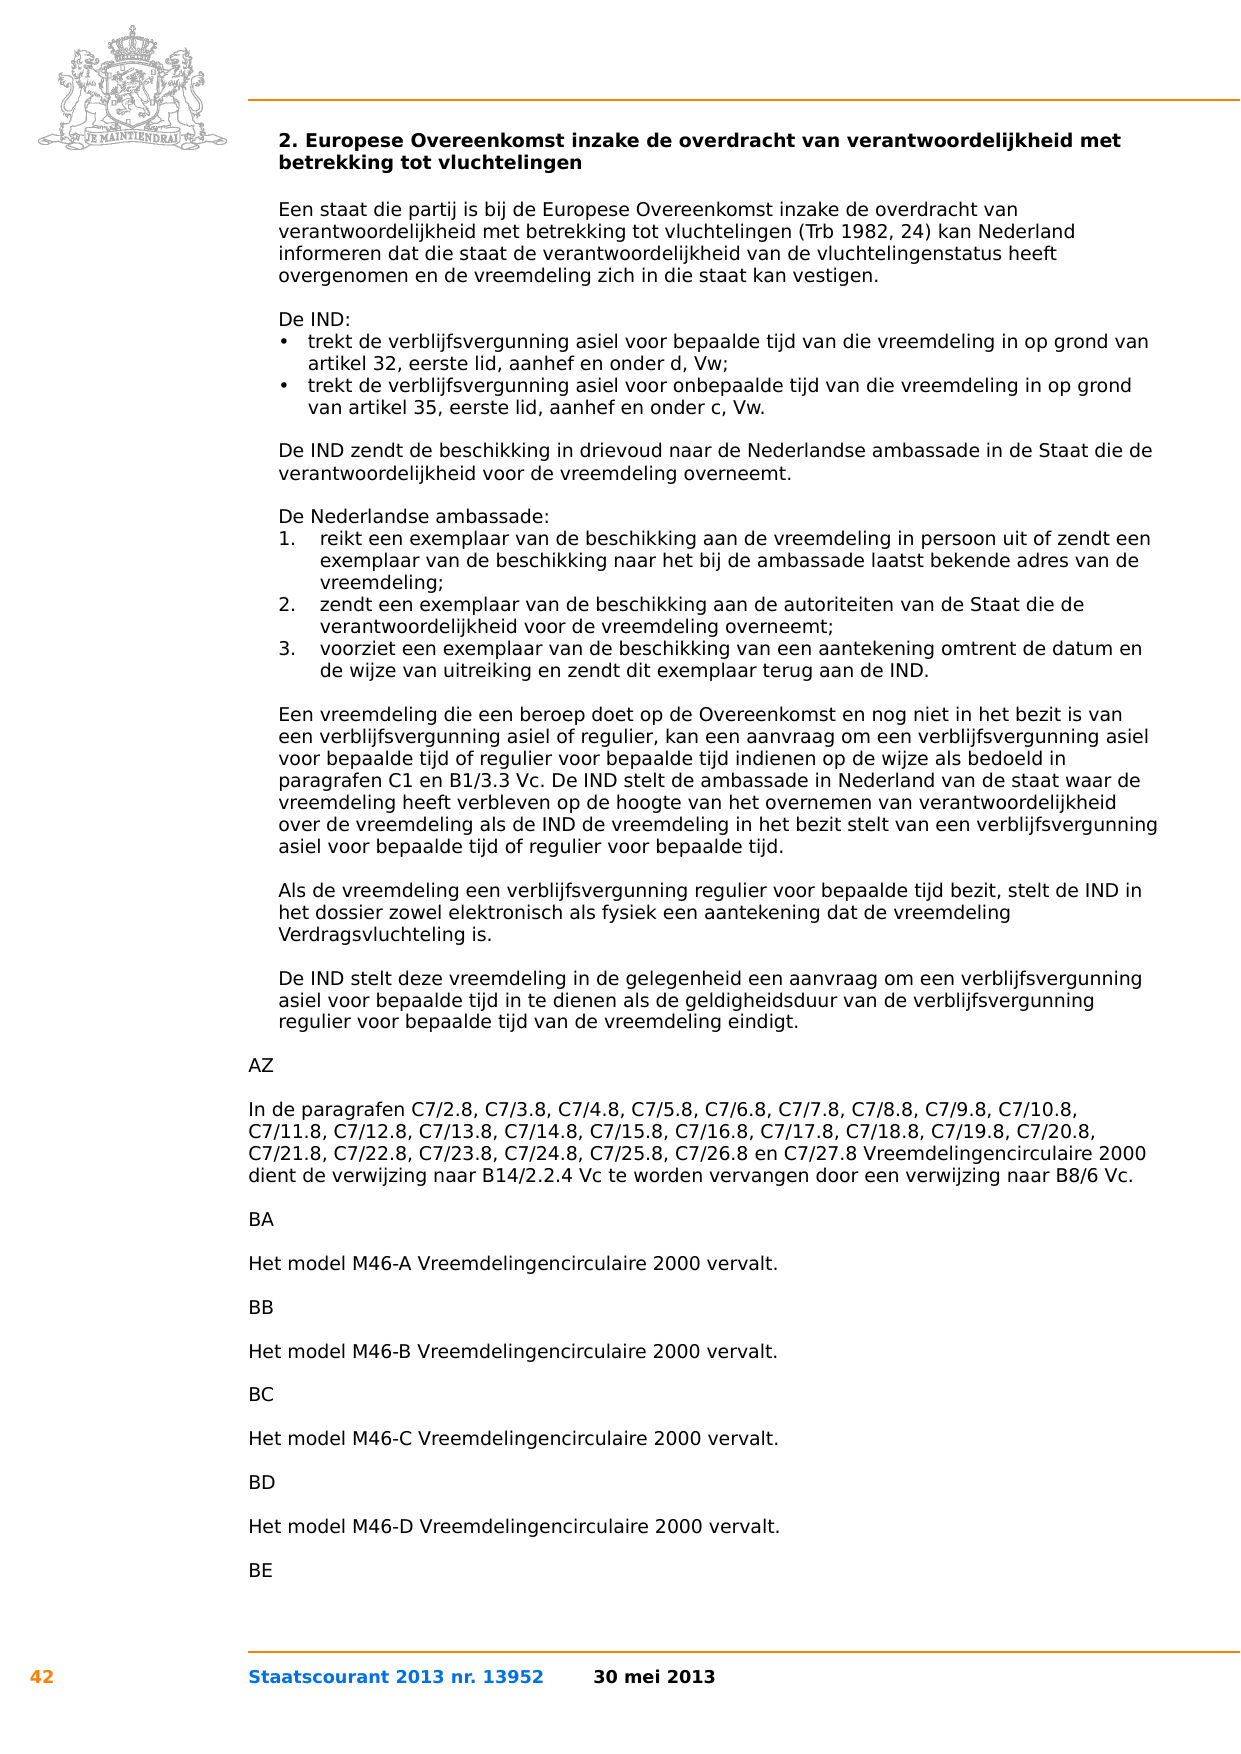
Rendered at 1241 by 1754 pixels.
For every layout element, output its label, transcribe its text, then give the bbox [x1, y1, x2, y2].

text Een staat die partij is bij de Europese Overeenkomst inzake de overdracht van verantwoordelijkheid met betrekking tot vluchtelingen (Trb 1982, 24) kan Nederland informeren dat die staat de verantwoordelijkheid van de vluchtelingenstatus heeft overgenomen en de vreemdeling zich in die staat kan vestigen. [278, 199, 1163, 287]
text • trekt de verblijfsvergunning asiel voor onbepaalde tijd van die vreemdeling in op grond van artikel 35, eerste lid, aanhef en onder c, Vw. [278, 374, 1163, 418]
text AZ [248, 1055, 1163, 1077]
text De IND zendt de beschikking in drievoud naar de Nederlandse ambassade in de Staat die de verantwoordelijkheid voor de vreemdeling overneemt. [278, 440, 1163, 484]
text Het model M46-A Vreemdelingencirculaire 2000 vervalt. [248, 1253, 1163, 1275]
text Het model M46-B Vreemdelingencirculaire 2000 vervalt. [248, 1341, 1163, 1362]
text BE [248, 1560, 1163, 1582]
text BA [248, 1209, 1163, 1231]
text BB [248, 1297, 1163, 1319]
text • trekt de verblijfsvergunning asiel voor bepaalde tijd van die vreemdeling in op grond van artikel 32, eerste lid, aanhef en onder d, Vw; [278, 331, 1163, 374]
text BC [248, 1384, 1163, 1406]
text Een vreemdeling die een beroep doet op de Overeenkomst en nog niet in het bezit is van een verblijfsvergunning asiel of regulier, kan een aanvraag om een verblijfsvergunning asiel voor bepaalde tijd of regulier voor bepaalde tijd indienen op de wijze als bedoeld in paragrafen C1 en B1/3.3 Vc. De IND stelt de ambassade in Nederland van de staat waar de vreemdeling heeft verbleven op de hoogte van het overnemen van verantwoordelijkheid over de vreemdeling als de IND de vreemdeling in het bezit stelt van een verblijfsvergunning asiel voor bepaalde tijd of regulier voor bepaalde tijd. [278, 704, 1163, 858]
text Als de vreemdeling een verblijfsvergunning regulier voor bepaalde tijd bezit, stelt de IND in het dossier zowel elektronisch als fysiek een aantekening dat de vreemdeling Verdragsvluchteling is. [278, 880, 1163, 946]
text Het model M46-D Vreemdelingencirculaire 2000 vervalt. [248, 1516, 1163, 1538]
picture [38, 25, 227, 150]
subtitle 2. Europese Overeenkomst inzake de overdracht van verantwoordelijkheid met betrekking tot vluchtelingen [278, 130, 1163, 174]
text 3. voorziet een exemplaar van de beschikking van een aantekening omtrent de datum en de wijze van uitreiking en zendt dit exemplaar terug aan de IND. [278, 638, 1163, 682]
text De Nederlandse ambassade: [278, 506, 1163, 528]
text 2. zendt een exemplaar van de beschikking aan de autoriteiten van de Staat die de verantwoordelijkheid voor de vreemdeling overneemt; [278, 594, 1163, 638]
text BD [248, 1472, 1163, 1494]
text 1. reikt een exemplaar van de beschikking aan de vreemdeling in persoon uit of zendt een exemplaar van de beschikking naar het bij de ambassade laatst bekende adres van de vreemdeling; [278, 528, 1163, 594]
text Het model M46-C Vreemdelingencirculaire 2000 vervalt. [248, 1428, 1163, 1450]
text De IND stelt deze vreemdeling in de gelegenheid een aanvraag om een verblijfsvergunning asiel voor bepaalde tijd in te dienen als de geldigheidsduur van de verblijfsvergunning regulier voor bepaalde tijd van de vreemdeling eindigt. [278, 967, 1163, 1033]
text In de paragrafen C7/2.8, C7/3.8, C7/4.8, C7/5.8, C7/6.8, C7/7.8, C7/8.8, C7/9.8, C7/10.8, C7/11.8, C7/12.8, C7/13.8, C7/14.8, C7/15.8, C7/16.8, C7/17.8, C7/18.8, C7/19.8, C7/20.8, C7/21.8, C7/22.8, C7/23.8, C7/24.8, C7/25.8, C7/26.8 en C7/27.8 Vreemdelingencirculaire 2000 dient de verwijzing naar B14/2.2.4 Vc te worden vervangen door een verwijzing naar B8/6 Vc. [248, 1099, 1163, 1187]
text De IND: [278, 309, 1163, 331]
